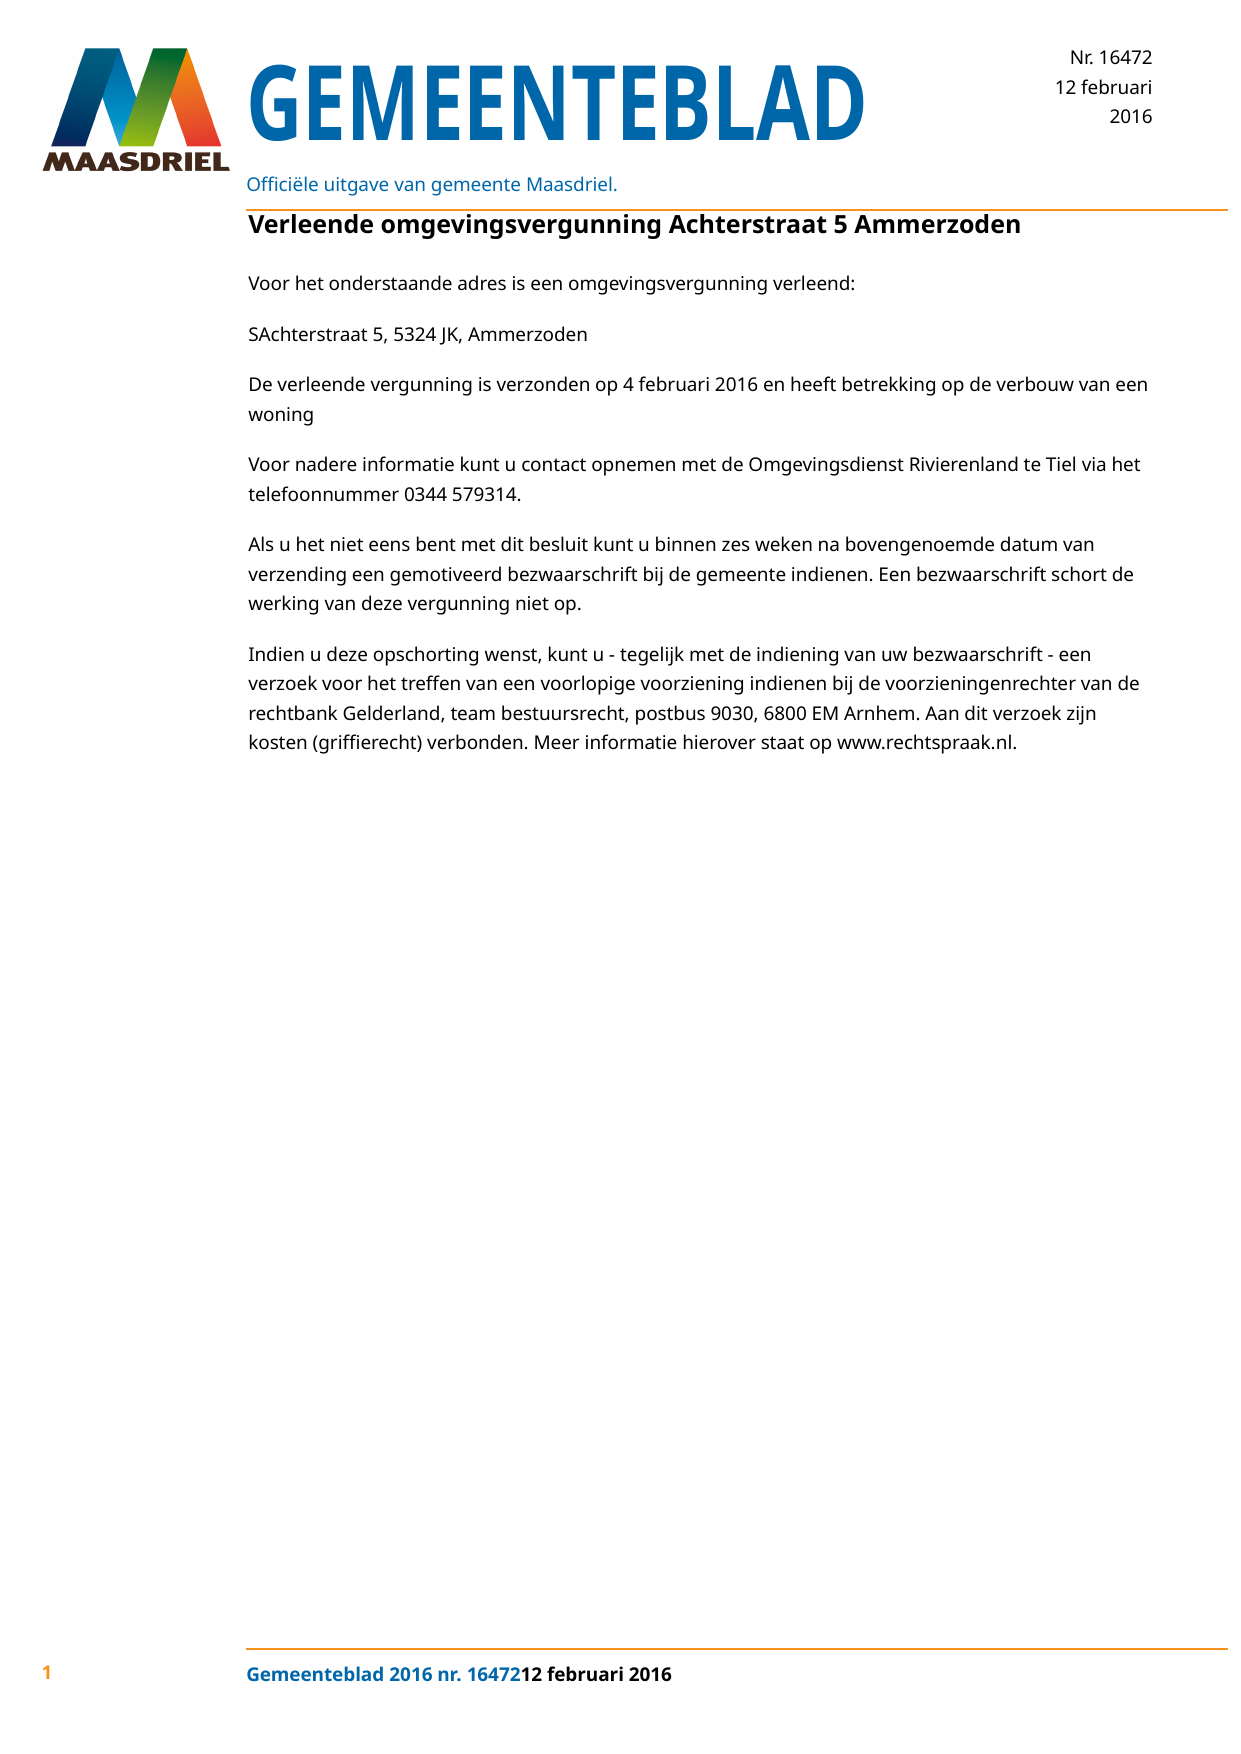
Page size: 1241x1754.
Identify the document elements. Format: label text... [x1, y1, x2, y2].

text Voor nadere informatie kunt u contact opnemen met de Omgevingsdienst Rivierenland te Tiel via het telefoonnummer 0344 579314. [248, 451, 1152, 506]
text Als u het niet eens bent met dit besluit kunt u binnen zes weken na bovengenoemde datum van verzending een gemotiveerd bezwaarschrift bij de gemeente indienen. Een bezwaarschrift schort de werking van deze vergunning niet op. [248, 531, 1152, 616]
text De verleende vergunning is verzonden op 4 februari 2016 en heeft betrekking op de verbouw van een woning [248, 371, 1152, 426]
text Voor het onderstaande adres is een omgevingsvergunning verleend: [248, 270, 1152, 296]
text SAchterstraat 5, 5324 JK, Ammerzoden [248, 321, 1152, 346]
text Indien u deze opschorting wenst, kunt u - tegelijk met de indiening van uw bezwaarschrift - een verzoek voor het treffen van een voorlopige voorziening indienen bij de voorzieningenrechter van de rechtbank Gelderland, team bestuursrecht, postbus 9030, 6800 EM Arnhem. Aan dit verzoek zijn kosten (griffierecht) verbonden. Meer informatie hierover staat op www.rechtspraak.nl. [248, 641, 1152, 755]
text Verleende omgevingsvergunning Achterstraat 5 Ammerzoden [248, 211, 1152, 241]
picture [41, 47, 231, 172]
